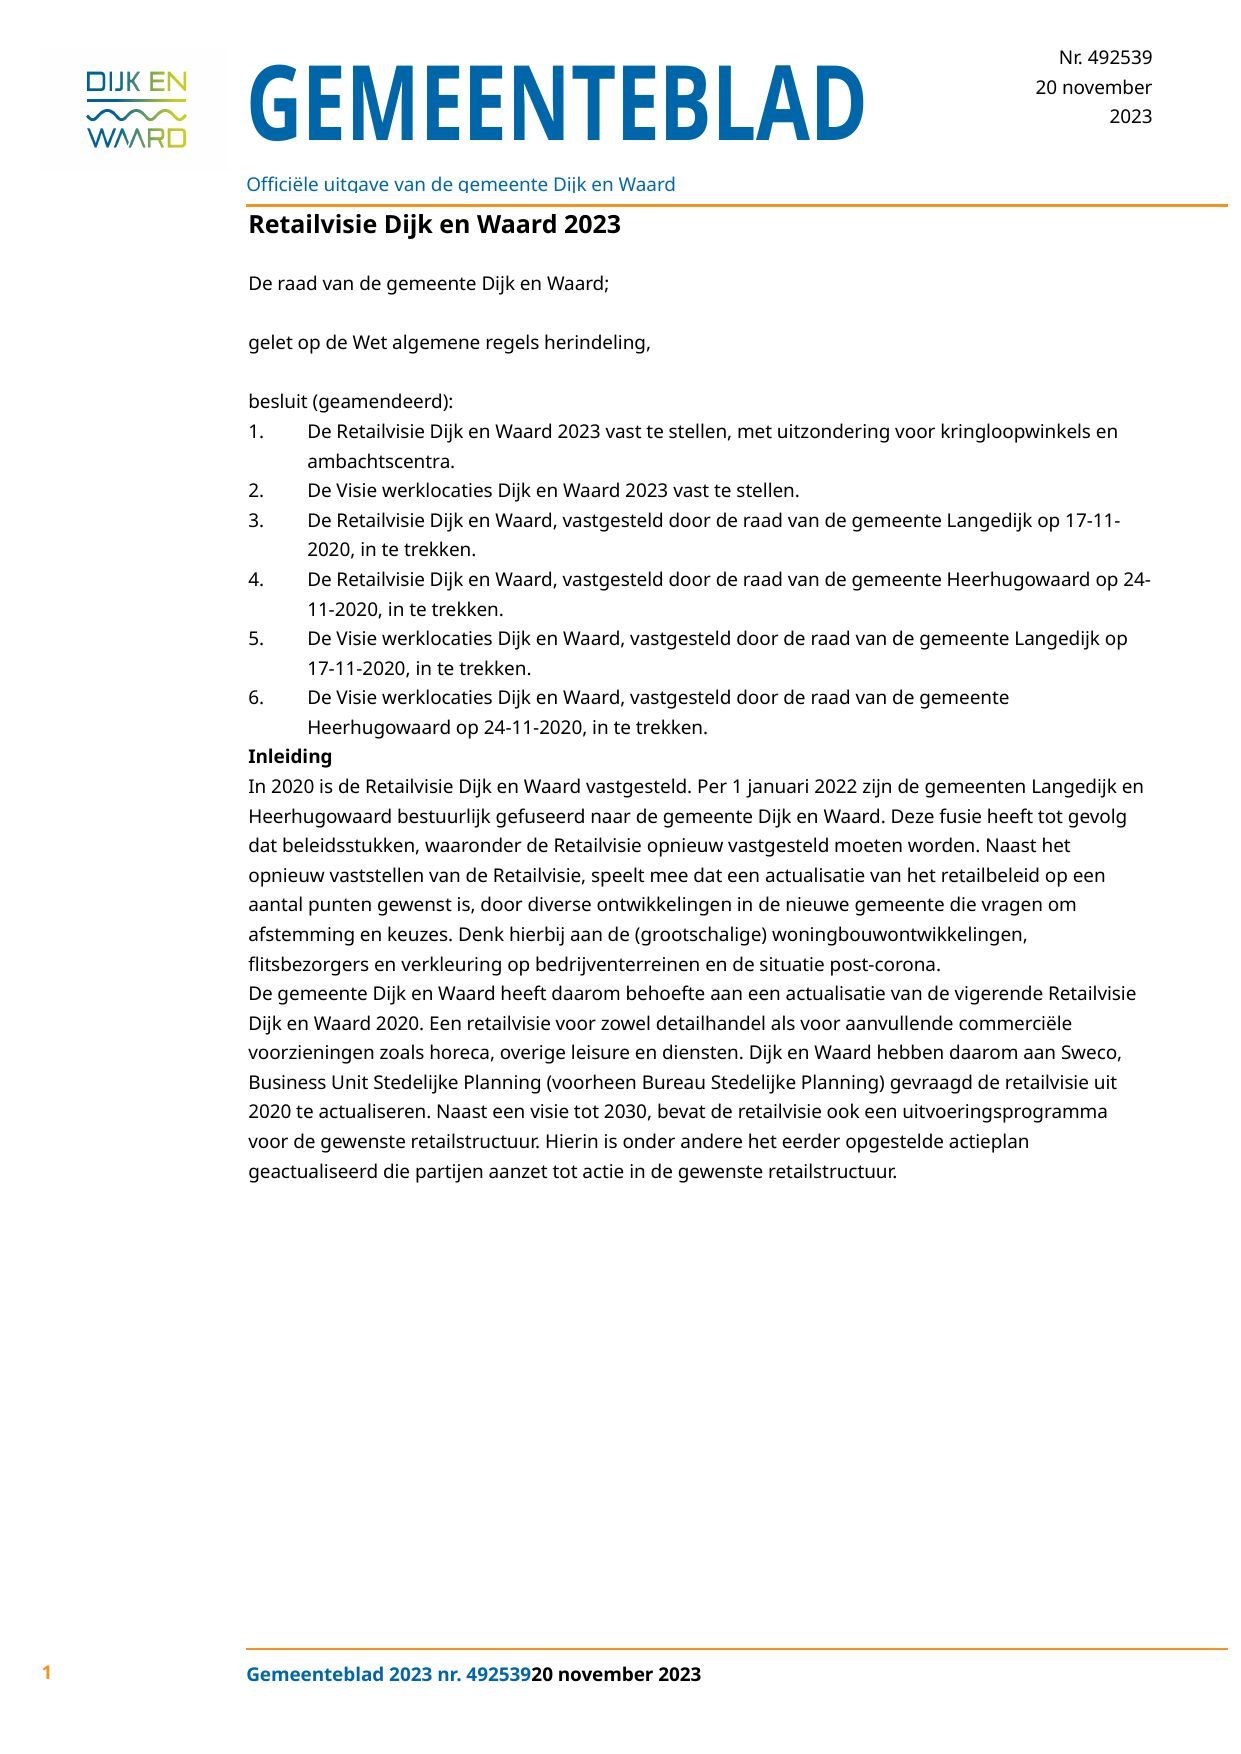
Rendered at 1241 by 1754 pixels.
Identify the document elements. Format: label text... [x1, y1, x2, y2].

list De Visie werklocaties Dijk en Waard 2023 vast te stellen. [248, 477, 1152, 503]
text Retailvisie Dijk en Waard 2023 [248, 207, 1152, 241]
text gelet op de Wet algemene regels herindeling, [248, 329, 1152, 355]
text De gemeente Dijk en Waard heeft daarom behoefte aan een actualisatie van de vigerende Retailvisie Dijk en Waard 2020. Een retailvisie voor zowel detailhandel als voor aanvullende commerciële voorzieningen zoals horeca, overige leisure en diensten. Dijk en Waard hebben daarom aan Sweco, Business Unit Stedelijke Planning (voorheen Bureau Stedelijke Planning) gevraagd de retailvisie uit 2020 te actualiseren. Naast een visie tot 2030, bevat de retailvisie ook een uitvoeringsprogramma voor de gewenste retailstructuur. Hierin is onder andere het eerder opgestelde actieplan geactualiseerd die partijen aanzet tot actie in de gewenste retailstructuur. [248, 980, 1152, 1183]
list De Retailvisie Dijk en Waard, vastgesteld door de raad van de gemeente Heerhugowaard op 24-11-2020, in te trekken. [248, 566, 1152, 621]
list De Visie werklocaties Dijk en Waard, vastgesteld door de raad van de gemeente Heerhugowaard op 24-11-2020, in te trekken. [248, 684, 1152, 740]
text In 2020 is de Retailvisie Dijk en Waard vastgesteld. Per 1 januari 2022 zijn de gemeenten Langedijk en Heerhugowaard bestuurlijk gefuseerd naar de gemeente Dijk en Waard. Deze fusie heeft tot gevolg dat beleidsstukken, waaronder de Retailvisie opnieuw vastgesteld moeten worden. Naast het opnieuw vaststellen van de Retailvisie, speelt mee dat een actualisatie van het retailbeleid op een aantal punten gewenst is, door diverse ontwikkelingen in de nieuwe gemeente die vragen om afstemming en keuzes. Denk hierbij aan de (grootschalige) woningbouwontwikkelingen, flitsbezorgers en verkleuring op bedrijventerreinen en de situatie post-corona. [248, 773, 1152, 976]
text Inleiding [248, 744, 1152, 769]
text De raad van de gemeente Dijk en Waard; [248, 270, 1152, 296]
text besluit (geamendeerd): [248, 389, 1152, 414]
list De Retailvisie Dijk en Waard 2023 vast te stellen, met uitzondering voor kringloopwinkels en ambachtscentra. [248, 418, 1152, 473]
picture [41, 47, 231, 172]
list De Retailvisie Dijk en Waard, vastgesteld door de raad van de gemeente Langedijk op 17-11-2020, in te trekken. [248, 507, 1152, 562]
list De Visie werklocaties Dijk en Waard, vastgesteld door de raad van de gemeente Langedijk op 17-11-2020, in te trekken. [248, 625, 1152, 681]
